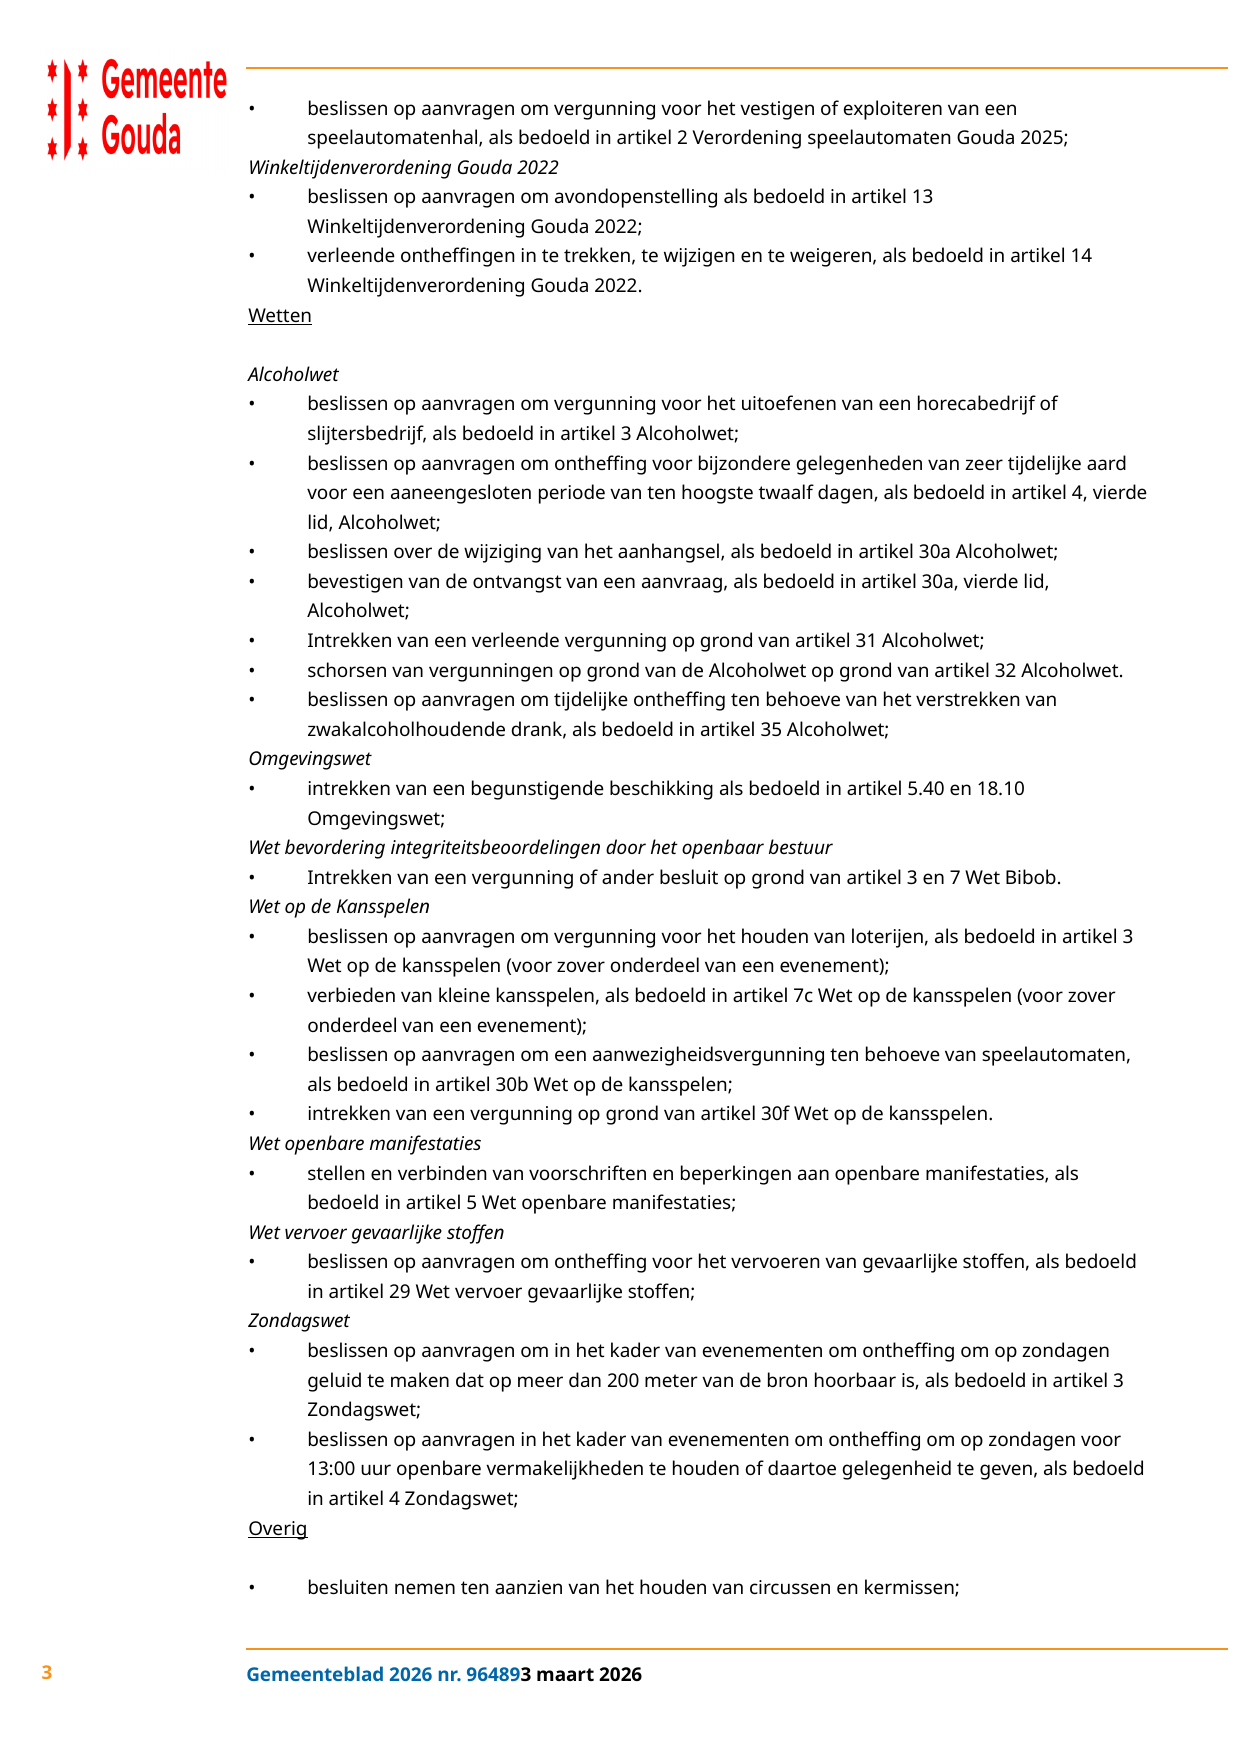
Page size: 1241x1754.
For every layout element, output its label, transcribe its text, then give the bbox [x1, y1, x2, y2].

text Wet bevordering integriteitsbeoordelingen door het openbaar bestuur [248, 834, 1152, 860]
text Wet op de Kansspelen [248, 893, 1152, 919]
list beslissen op aanvragen in het kader van evenementen om ontheffing om op zondagen voor 13:00 uur openbare vermakelijkheden te houden of daartoe gelegenheid te geven, als bedoeld in artikel 4 Zondagswet; [248, 1426, 1152, 1511]
list beslissen op aanvragen om ontheffing voor bijzondere gelegenheden van zeer tijdelijke aard voor een aaneengesloten periode van ten hoogste twaalf dagen, als bedoeld in artikel 4, vierde lid, Alcoholwet; [248, 450, 1152, 535]
text Winkeltijdenverordening Gouda 2022 [248, 154, 1152, 180]
list schorsen van vergunningen op grond van de Alcoholwet op grond van artikel 32 Alcoholwet. [248, 657, 1152, 683]
list besluiten nemen ten aanzien van het houden van circussen en kermissen; [248, 1574, 1152, 1600]
list beslissen op aanvragen om avondopenstelling als bedoeld in artikel 13 Winkeltijdenverordening Gouda 2022; [248, 183, 1152, 239]
list bevestigen van de ontvangst van een aanvraag, als bedoeld in artikel 30a, vierde lid, Alcoholwet; [248, 568, 1152, 623]
list intrekken van een vergunning op grond van artikel 30f Wet op de kansspelen. [248, 1101, 1152, 1126]
list verbieden van kleine kansspelen, als bedoeld in artikel 7c Wet op de kansspelen (voor zover onderdeel van een evenement); [248, 982, 1152, 1038]
list verleende ontheffingen in te trekken, te wijzigen en te weigeren, als bedoeld in artikel 14 Winkeltijdenverordening Gouda 2022. [248, 243, 1152, 298]
text Overig [248, 1515, 1152, 1541]
text Wet vervoer gevaarlijke stoffen [248, 1219, 1152, 1245]
text Omgevingswet [248, 746, 1152, 771]
list beslissen op aanvragen om vergunning voor het uitoefenen van een horecabedrijf of slijtersbedrijf, als bedoeld in artikel 3 Alcoholwet; [248, 391, 1152, 446]
list beslissen op aanvragen om vergunning voor het vestigen of exploiteren van een speelautomatenhal, als bedoeld in artikel 2 Verordening speelautomaten Gouda 2025; [248, 95, 1152, 150]
list beslissen op aanvragen om tijdelijke ontheffing ten behoeve van het verstrekken van zwakalcoholhoudende drank, als bedoeld in artikel 35 Alcoholwet; [248, 686, 1152, 742]
list beslissen op aanvragen om een aanwezigheidsvergunning ten behoeve van speelautomaten, als bedoeld in artikel 30b Wet op de kansspelen; [248, 1041, 1152, 1097]
text Wet openbare manifestaties [248, 1130, 1152, 1156]
list stellen en verbinden van voorschriften en beperkingen aan openbare manifestaties, als bedoeld in artikel 5 Wet openbare manifestaties; [248, 1160, 1152, 1215]
list Intrekken van een verleende vergunning op grond van artikel 31 Alcoholwet; [248, 627, 1152, 653]
text Wetten [248, 302, 1152, 328]
list beslissen op aanvragen om vergunning voor het houden van loterijen, als bedoeld in artikel 3 Wet op de kansspelen (voor zover onderdeel van een evenement); [248, 923, 1152, 978]
text Alcoholwet [248, 361, 1152, 387]
list beslissen op aanvragen om ontheffing voor het vervoeren van gevaarlijke stoffen, als bedoeld in artikel 29 Wet vervoer gevaarlijke stoffen; [248, 1248, 1152, 1304]
list intrekken van een begunstigende beschikking als bedoeld in artikel 5.40 en 18.10 Omgevingswet; [248, 775, 1152, 831]
picture [41, 47, 231, 172]
list beslissen op aanvragen om in het kader van evenementen om ontheffing om op zondagen geluid te maken dat op meer dan 200 meter van de bron hoorbaar is, als bedoeld in artikel 3 Zondagswet; [248, 1337, 1152, 1422]
list Intrekken van een vergunning of ander besluit op grond van artikel 3 en 7 Wet Bibob. [248, 864, 1152, 890]
list beslissen over de wijziging van het aanhangsel, als bedoeld in artikel 30a Alcoholwet; [248, 538, 1152, 564]
text Zondagswet [248, 1308, 1152, 1333]
